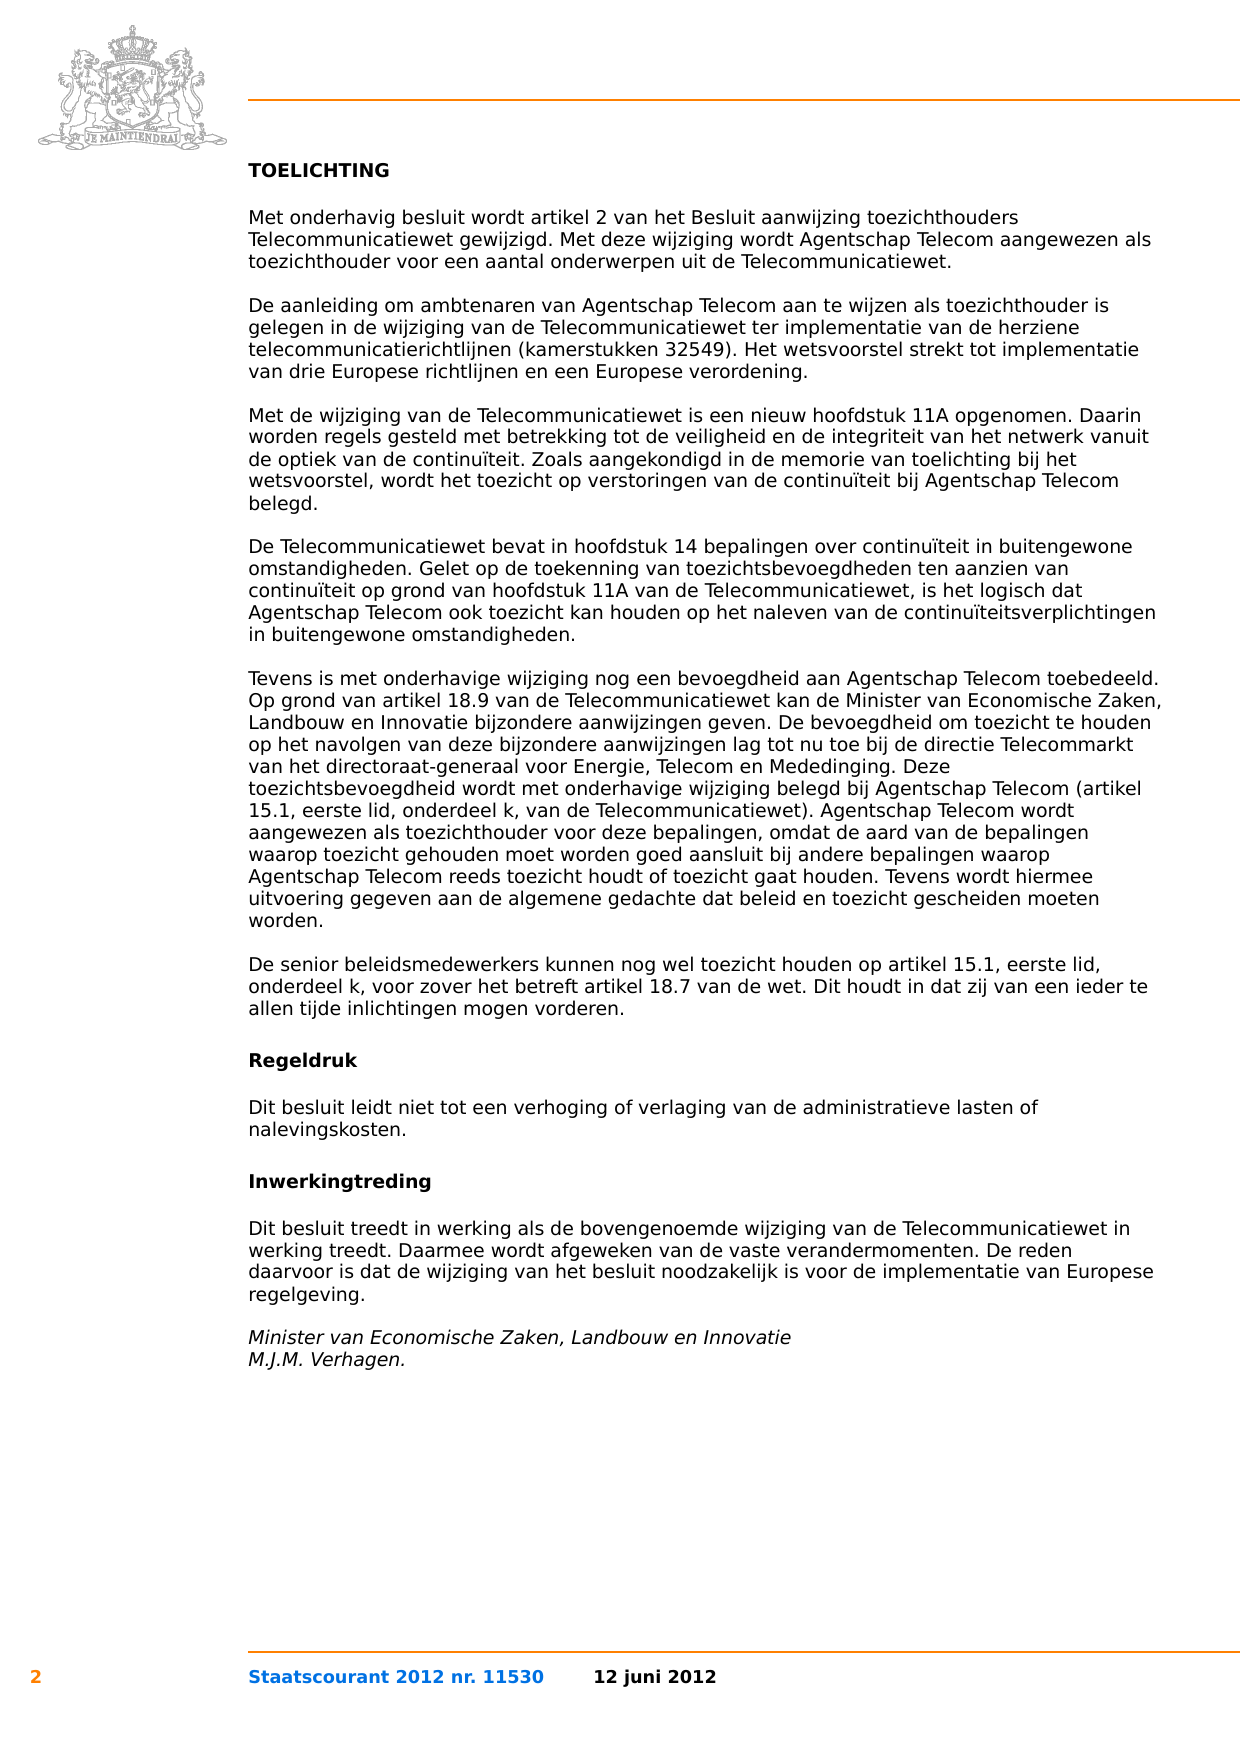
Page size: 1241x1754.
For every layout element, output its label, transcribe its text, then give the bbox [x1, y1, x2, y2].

text Dit besluit leidt niet tot een verhoging of verlaging van de administratieve lasten of nalevingskosten. [248, 1097, 1163, 1141]
text Tevens is met onderhavige wijziging nog een bevoegdheid aan Agentschap Telecom toebedeeld. Op grond van artikel 18.9 van de Telecommunicatiewet kan de Minister van Economische Zaken, Landbouw en Innovatie bijzondere aanwijzingen geven. De bevoegdheid om toezicht te houden op het navolgen van deze bijzondere aanwijzingen lag tot nu toe bij de directie Telecommarkt van het directoraat-generaal voor Energie, Telecom en Mededinging. Deze toezichtsbevoegdheid wordt met onderhavige wijziging belegd bij Agentschap Telecom (artikel 15.1, eerste lid, onderdeel k, van de Telecommunicatiewet). Agentschap Telecom wordt aangewezen als toezichthouder voor deze bepalingen, omdat de aard van de bepalingen waarop toezicht gehouden moet worden goed aansluit bij andere bepalingen waarop Agentschap Telecom reeds toezicht houdt of toezicht gaat houden. Tevens wordt hiermee uitvoering gegeven aan de algemene gedachte dat beleid en toezicht gescheiden moeten worden. [248, 668, 1163, 932]
subtitle Inwerkingtreding [248, 1171, 1163, 1192]
text De Telecommunicatiewet bevat in hoofdstuk 14 bepalingen over continuïteit in buitengewone omstandigheden. Gelet op de toekenning van toezichtsbevoegdheden ten aanzien van continuïteit op grond van hoofdstuk 11A van de Telecommunicatiewet, is het logisch dat Agentschap Telecom ook toezicht kan houden op het naleven van de continuïteitsverplichtingen in buitengewone omstandigheden. [248, 536, 1163, 646]
text Minister van Economische Zaken, Landbouw en Innovatie M.J.M. Verhagen. [248, 1327, 1163, 1371]
text Dit besluit treedt in werking als de bovengenoemde wijziging van de Telecommunicatiewet in werking treedt. Daarmee wordt afgeweken van de vaste verandermomenten. De reden daarvoor is dat de wijziging van het besluit noodzakelijk is voor de implementatie van Europese regelgeving. [248, 1217, 1163, 1305]
text De senior beleidsmedewerkers kunnen nog wel toezicht houden op artikel 15.1, eerste lid, onderdeel k, voor zover het betreft artikel 18.7 van de wet. Dit houdt in dat zij van een ieder te allen tijde inlichtingen mogen vorderen. [248, 954, 1163, 1019]
picture [38, 25, 227, 150]
subtitle TOELICHTING [248, 160, 1163, 182]
text Met onderhavig besluit wordt artikel 2 van het Besluit aanwijzing toezichthouders Telecommunicatiewet gewijzigd. Met deze wijziging wordt Agentschap Telecom aangewezen als toezichthouder voor een aantal onderwerpen uit de Telecommunicatiewet. [248, 207, 1163, 273]
text Met de wijziging van de Telecommunicatiewet is een nieuw hoofdstuk 11A opgenomen. Daarin worden regels gesteld met betrekking tot de veiligheid en de integriteit van het netwerk vanuit de optiek van de continuïteit. Zoals aangekondigd in de memorie van toelichting bij het wetsvoorstel, wordt het toezicht op verstoringen van de continuïteit bij Agentschap Telecom belegd. [248, 404, 1163, 514]
text De aanleiding om ambtenaren van Agentschap Telecom aan te wijzen als toezichthouder is gelegen in de wijziging van de Telecommunicatiewet ter implementatie van de herziene telecommunicatierichtlijnen (kamerstukken 32549). Het wetsvoorstel strekt tot implementatie van drie Europese richtlijnen en een Europese verordening. [248, 295, 1163, 383]
subtitle Regeldruk [248, 1049, 1163, 1072]
